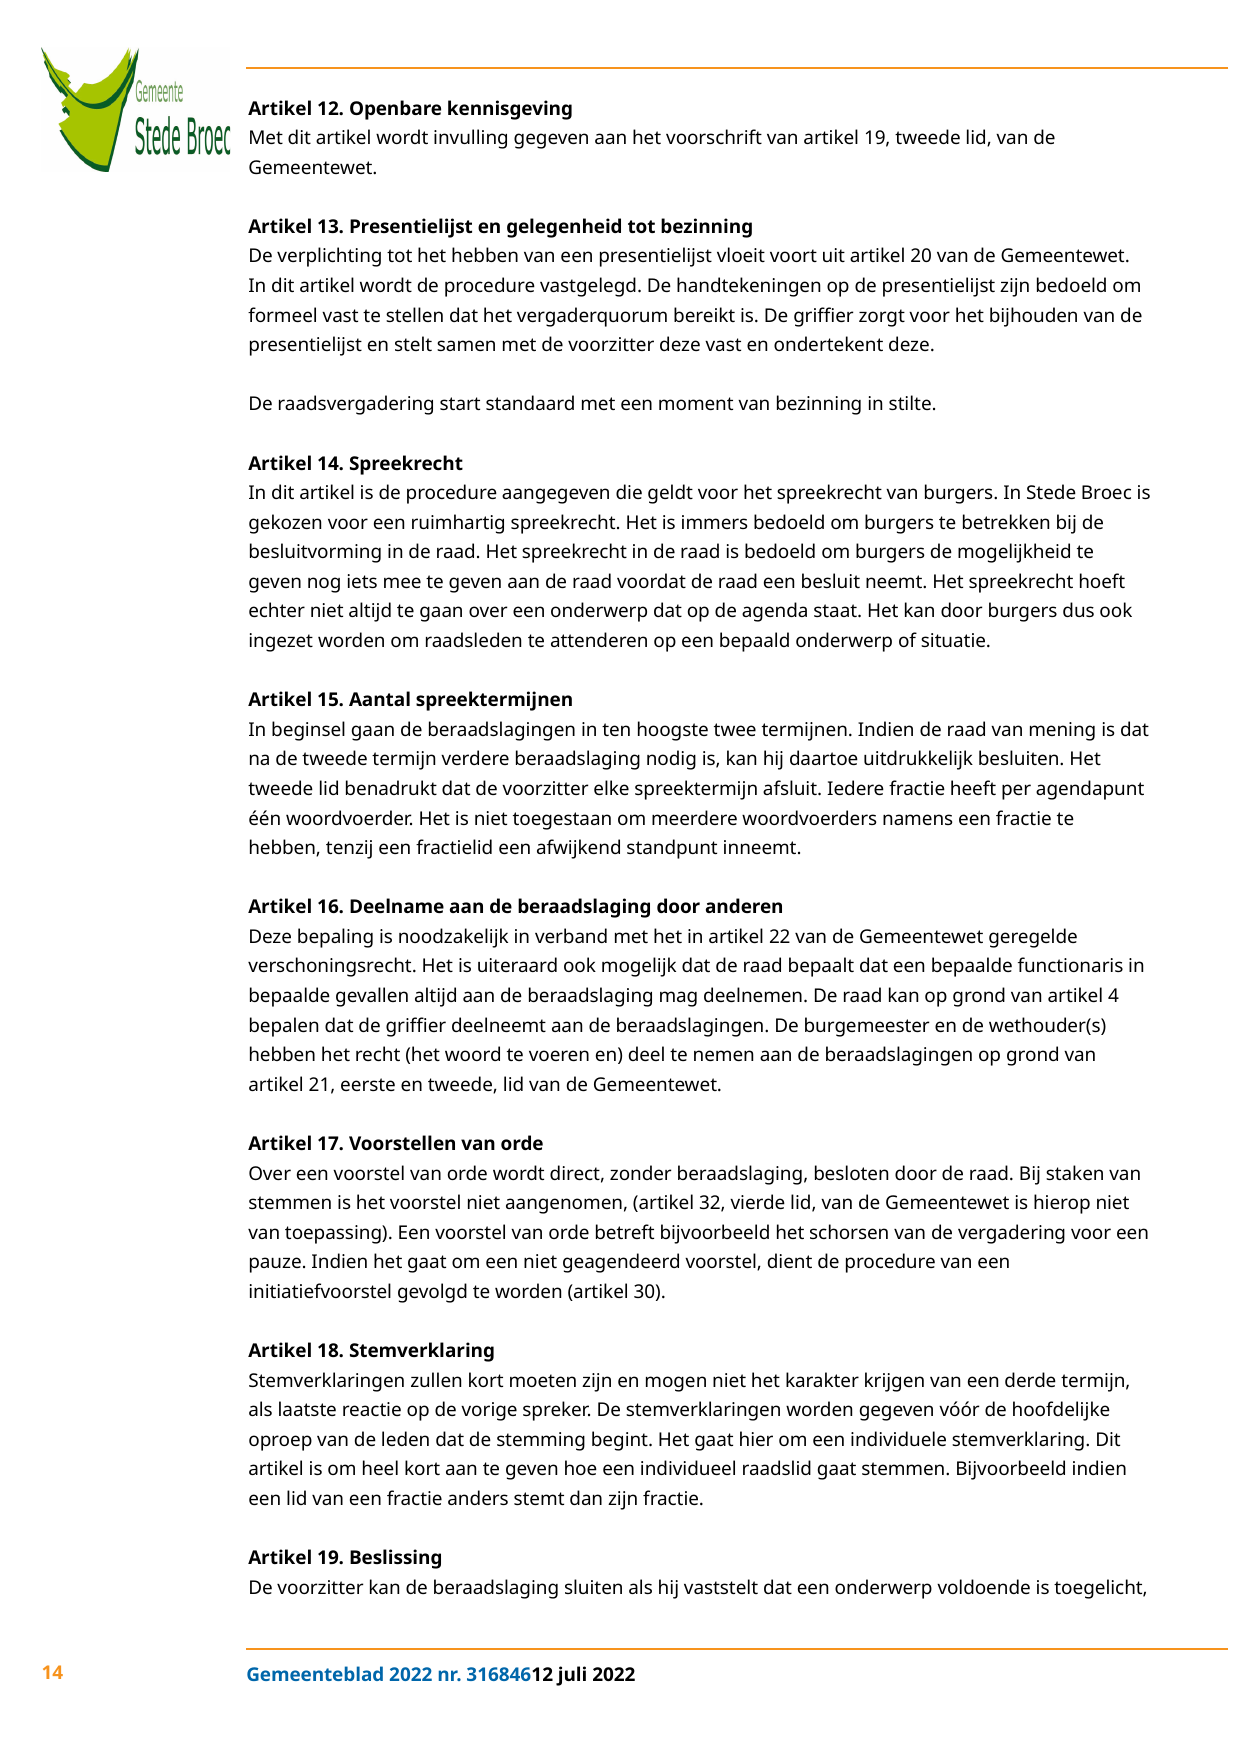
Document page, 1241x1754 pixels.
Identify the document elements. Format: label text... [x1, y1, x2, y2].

text Artikel 15. Aantal spreektermijnen [248, 686, 1152, 712]
text Artikel 12. Openbare kennisgeving [248, 95, 1152, 121]
text Over een voorstel van orde wordt direct, zonder beraadslaging, besloten door de raad. Bij staken van stemmen is het voorstel niet aangenomen, (artikel 32, vierde lid, van de Gemeentewet is hierop niet van toepassing). Een voorstel van orde betreft bijvoorbeeld het schorsen van de vergadering voor een pauze. Indien het gaat om een niet geagendeerd voorstel, dient de procedure van een initiatiefvoorstel gevolgd te worden (artikel 30). [248, 1160, 1152, 1304]
text De voorzitter kan de beraadslaging sluiten als hij vaststelt dat een onderwerp voldoende is toegelicht, [248, 1574, 1152, 1600]
text De raadsvergadering start standaard met een moment van bezinning in stilte. [248, 391, 1152, 416]
text Met dit artikel wordt invulling gegeven aan het voorschrift van artikel 19, tweede lid, van de Gemeentewet. [248, 124, 1152, 180]
text In beginsel gaan de beraadslagingen in ten hoogste twee termijnen. Indien de raad van mening is dat na de tweede termijn verdere beraadslaging nodig is, kan hij daartoe uitdrukkelijk besluiten. Het tweede lid benadrukt dat de voorzitter elke spreektermijn afsluit. Iedere fractie heeft per agendapunt één woordvoerder. Het is niet toegestaan om meerdere woordvoerders namens een fractie te hebben, tenzij een fractielid een afwijkend standpunt inneemt. [248, 716, 1152, 860]
text Stemverklaringen zullen kort moeten zijn en mogen niet het karakter krijgen van een derde termijn, als laatste reactie op de vorige spreker. De stemverklaringen worden gegeven vóór de hoofdelijke oproep van de leden dat de stemming begint. Het gaat hier om een individuele stemverklaring. Dit artikel is om heel kort aan te geven hoe een individueel raadslid gaat stemmen. Bijvoorbeeld indien een lid van een fractie anders stemt dan zijn fractie. [248, 1367, 1152, 1511]
text Artikel 19. Beslissing [248, 1544, 1152, 1570]
text De verplichting tot het hebben van een presentielijst vloeit voort uit artikel 20 van de Gemeentewet. In dit artikel wordt de procedure vastgelegd. De handtekeningen op de presentielijst zijn bedoeld om formeel vast te stellen dat het vergaderquorum bereikt is. De griffier zorgt voor het bijhouden van de presentielijst en stelt samen met de voorzitter deze vast en ondertekent deze. [248, 243, 1152, 357]
picture [41, 47, 231, 172]
text Artikel 13. Presentielijst en gelegenheid tot bezinning [248, 213, 1152, 239]
text In dit artikel is de procedure aangegeven die geldt voor het spreekrecht van burgers. In Stede Broec is gekozen voor een ruimhartig spreekrecht. Het is immers bedoeld om burgers te betrekken bij de besluitvorming in de raad. Het spreekrecht in de raad is bedoeld om burgers de mogelijkheid te geven nog iets mee te geven aan de raad voordat de raad een besluit neemt. Het spreekrecht hoeft echter niet altijd te gaan over een onderwerp dat op de agenda staat. Het kan door burgers dus ook ingezet worden om raadsleden te attenderen op een bepaald onderwerp of situatie. [248, 479, 1152, 653]
text Artikel 14. Spreekrecht [248, 450, 1152, 476]
text Artikel 18. Stemverklaring [248, 1337, 1152, 1363]
text Artikel 17. Voorstellen van orde [248, 1130, 1152, 1156]
text Artikel 16. Deelname aan de beraadslaging door anderen [248, 893, 1152, 919]
text Deze bepaling is noodzakelijk in verband met het in artikel 22 van de Gemeentewet geregelde verschoningsrecht. Het is uiteraard ook mogelijk dat de raad bepaalt dat een bepaalde functionaris in bepaalde gevallen altijd aan de beraadslaging mag deelnemen. De raad kan op grond van artikel 4 bepalen dat de griffier deelneemt aan de beraadslagingen. De burgemeester en de wethouder(s) hebben het recht (het woord te voeren en) deel te nemen aan de beraadslagingen op grond van artikel 21, eerste en tweede, lid van de Gemeentewet. [248, 923, 1152, 1097]
